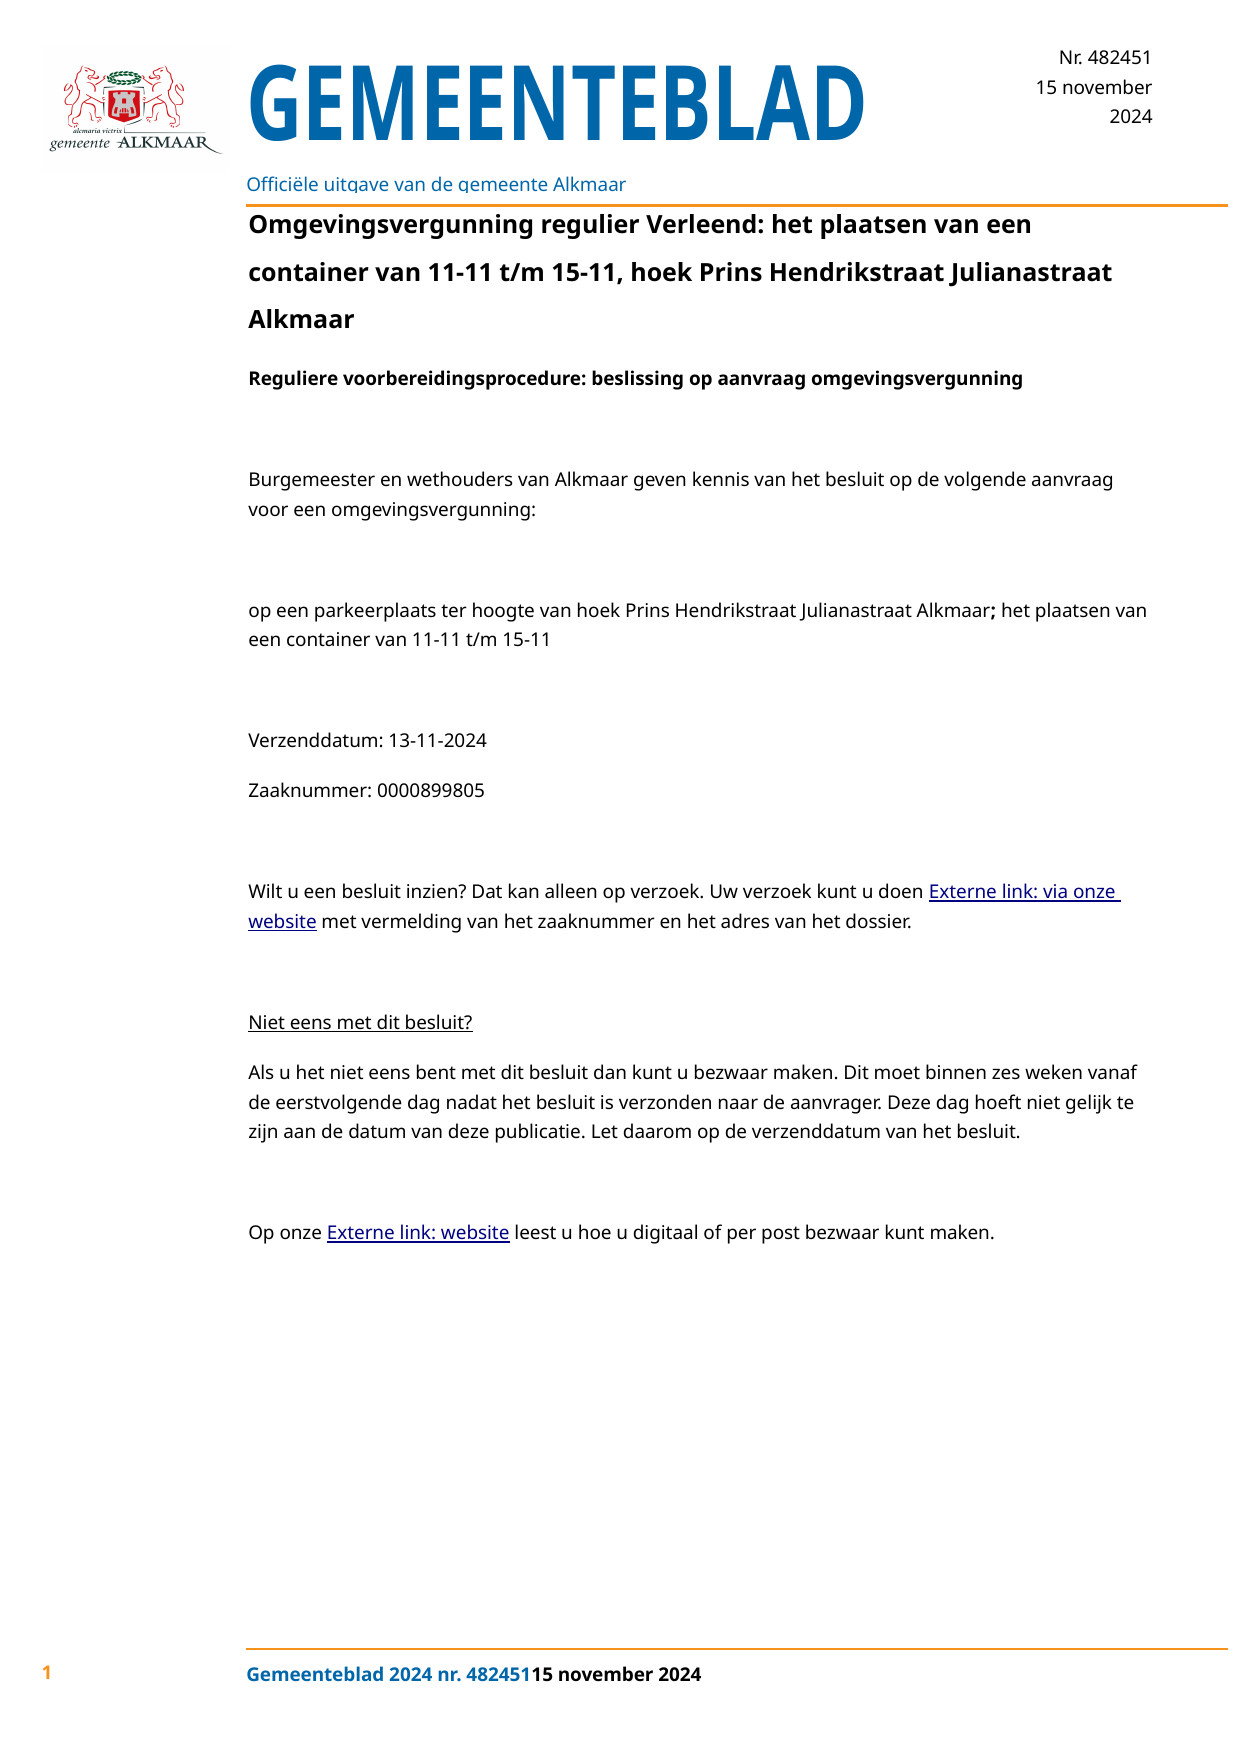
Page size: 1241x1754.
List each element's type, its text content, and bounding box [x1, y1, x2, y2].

text op een parkeerplaats ter hoogte van hoek Prins Hendrikstraat Julianastraat Alkmaar; het plaatsen van een container van 11-11 t/m 15-11 [248, 597, 1152, 652]
text Verzenddatum: 13-11-2024 [248, 727, 1152, 753]
picture [41, 47, 231, 172]
text Als u het niet eens bent met dit besluit dan kunt u bezwaar maken. Dit moet binnen zes weken vanaf de eerstvolgende dag nadat het besluit is verzonden naar de aanvrager. Deze dag hoeft niet gelijk te zijn aan de datum van deze publicatie. Let daarom op de verzenddatum van het besluit. [248, 1059, 1152, 1144]
text Op onze Externe link: website leest u hoe u digitaal of per post bezwaar kunt maken. [248, 1219, 1152, 1245]
text Omgevingsvergunning regulier Verleend: het plaatsen van een container van 11-11 t/m 15-11, hoek Prins Hendrikstraat Julianastraat Alkmaar [248, 207, 1152, 336]
text Zaaknummer: 0000899805 [248, 778, 1152, 803]
text Reguliere voorbereidingsprocedure: beslissing op aanvraag omgevingsvergunning [248, 366, 1152, 391]
text Niet eens met dit besluit? [248, 1009, 1152, 1034]
text Wilt u een besluit inzien? Dat kan alleen op verzoek. Uw verzoek kunt u doen Externe link: via onze website met vermelding van het zaaknummer en het adres van het dossier. [248, 878, 1152, 934]
text Burgemeester en wethouders van Alkmaar geven kennis van het besluit op de volgende aanvraag voor een omgevingsvergunning: [248, 466, 1152, 522]
